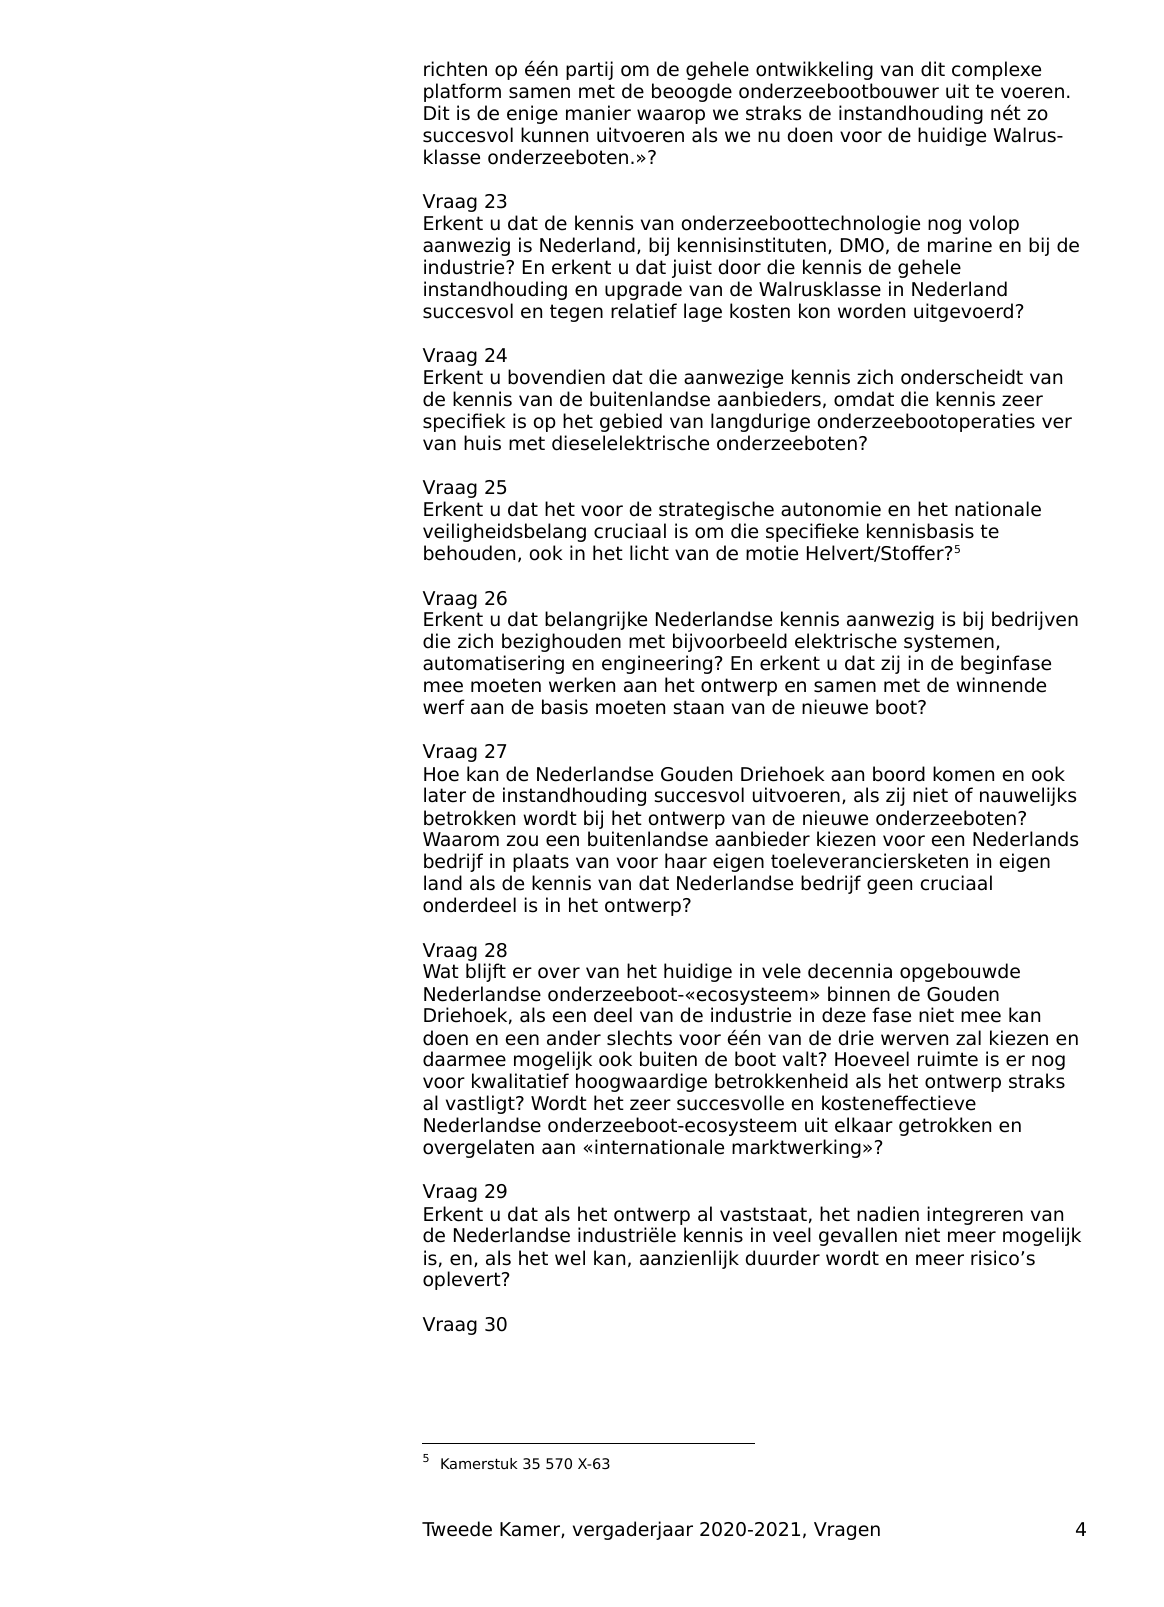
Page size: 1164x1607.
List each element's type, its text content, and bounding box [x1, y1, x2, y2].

text Erkent u dat de kennis van onderzeeboottechnologie nog volop aanwezig is Nederland, bij kennisinstituten, DMO, de marine en bij de industrie? En erkent u dat juist door die kennis de gehele instandhouding en upgrade van de Walrusklasse in Nederland succesvol en tegen relatief lage kosten kon worden uitgevoerd? [422, 213, 1087, 323]
text Vraag 25 [422, 477, 1087, 499]
text Wat blijft er over van het huidige in vele decennia opgebouwde Nederlandse onderzeeboot-«ecosysteem» binnen de Gouden Driehoek, als een deel van de industrie in deze fase niet mee kan doen en een ander slechts voor één van de drie werven zal kiezen en daarmee mogelijk ook buiten de boot valt? Hoeveel ruimte is er nog voor kwalitatief hoogwaardige betrokkenheid als het ontwerp straks al vastligt? Wordt het zeer succesvolle en kosteneffectieve Nederlandse onderzeeboot-ecosysteem uit elkaar getrokken en overgelaten aan «internationale marktwerking»? [422, 961, 1087, 1159]
text Vraag 29 [422, 1181, 1087, 1203]
text Kamerstuk 35 570 X-63 [422, 1452, 1087, 1474]
text Vraag 28 [422, 939, 1087, 961]
text Erkent u dat het voor de strategische autonomie en het nationale veiligheidsbelang cruciaal is om die specifieke kennisbasis te behouden, ook in het licht van de motie Helvert/Stoffer? [422, 499, 1087, 565]
text richten op één partij om de gehele ontwikkeling van dit complexe platform samen met de beoogde onderzeebootbouwer uit te voeren. Dit is de enige manier waarop we straks de instandhouding nét zo succesvol kunnen uitvoeren als we nu doen voor de huidige Walrus-klasse onderzeeboten.»? [422, 59, 1087, 169]
text Vraag 27 [422, 741, 1087, 763]
text Erkent u dat belangrijke Nederlandse kennis aanwezig is bij bedrijven die zich bezighouden met bijvoorbeeld elektrische systemen, automatisering en engineering? En erkent u dat zij in de beginfase mee moeten werken aan het ontwerp en samen met de winnende werf aan de basis moeten staan van de nieuwe boot? [422, 609, 1087, 719]
text Vraag 30 [422, 1313, 1087, 1336]
text Hoe kan de Nederlandse Gouden Driehoek aan boord komen en ook later de instandhouding succesvol uitvoeren, als zij niet of nauwelijks betrokken wordt bij het ontwerp van de nieuwe onderzeeboten? Waarom zou een buitenlandse aanbieder kiezen voor een Nederlands bedrijf in plaats van voor haar eigen toeleveranciersketen in eigen land als de kennis van dat Nederlandse bedrijf geen cruciaal onderdeel is in het ontwerp? [422, 763, 1087, 917]
text Erkent u dat als het ontwerp al vaststaat, het nadien integreren van de Nederlandse industriële kennis in veel gevallen niet meer mogelijk is, en, als het wel kan, aanzienlijk duurder wordt en meer risico’s oplevert? [422, 1203, 1087, 1291]
text Vraag 26 [422, 587, 1087, 609]
text Vraag 24 [422, 345, 1087, 367]
text Vraag 23 [422, 191, 1087, 213]
text Erkent u bovendien dat die aanwezige kennis zich onderscheidt van de kennis van de buitenlandse aanbieders, omdat die kennis zeer specifiek is op het gebied van langdurige onderzeebootoperaties ver van huis met dieselelektrische onderzeeboten? [422, 367, 1087, 455]
